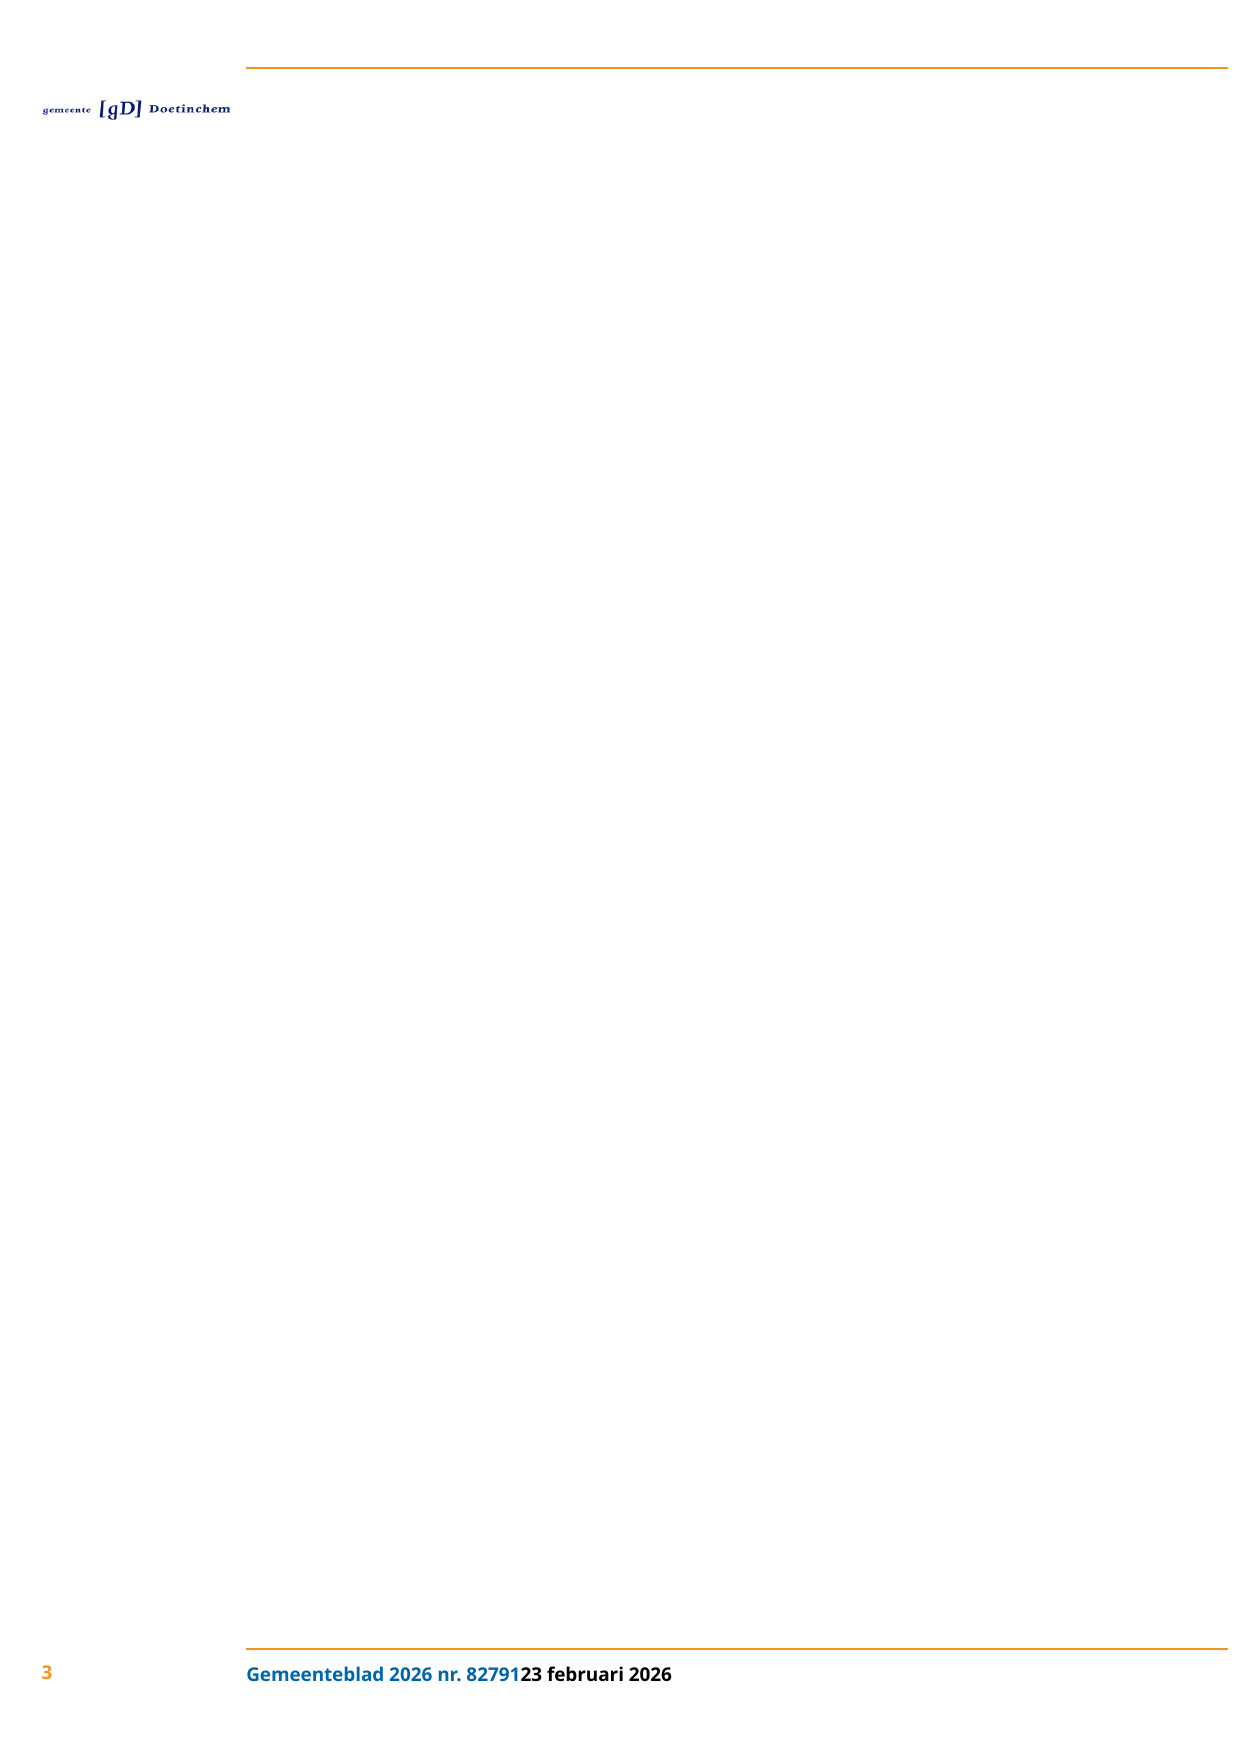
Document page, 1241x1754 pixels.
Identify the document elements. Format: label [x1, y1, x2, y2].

picture [41, 47, 231, 172]
